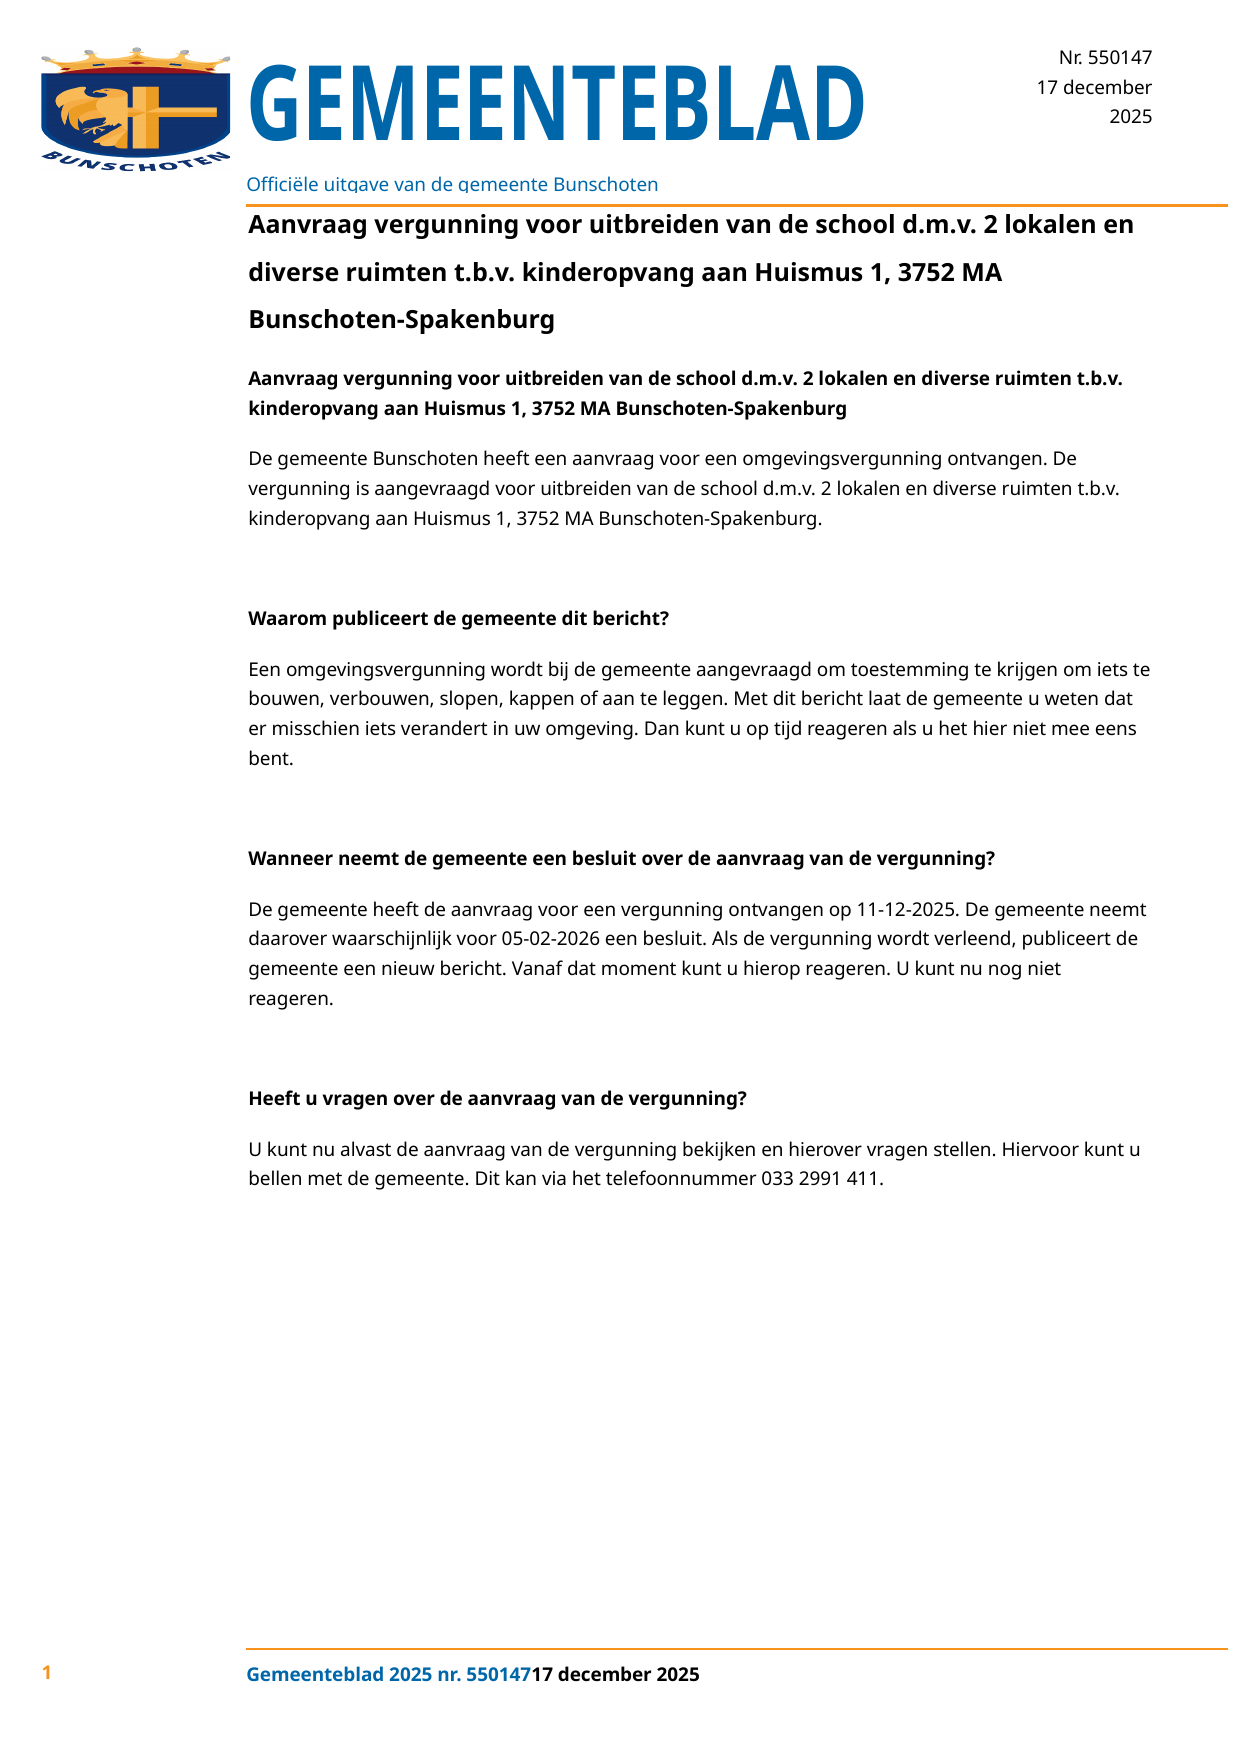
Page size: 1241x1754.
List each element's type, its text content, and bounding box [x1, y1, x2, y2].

text De gemeente Bunschoten heeft een aanvraag voor een omgevingsvergunning ontvangen. De vergunning is aangevraagd voor uitbreiden van de school d.m.v. 2 lokalen en diverse ruimten t.b.v. kinderopvang aan Huismus 1, 3752 MA Bunschoten-Spakenburg. [248, 446, 1152, 530]
text Wanneer neemt de gemeente een besluit over de aanvraag van de vergunning? [248, 846, 1152, 871]
text Heeft u vragen over de aanvraag van de vergunning? [248, 1086, 1152, 1111]
text Waarom publiceert de gemeente dit bericht? [248, 606, 1152, 631]
text Aanvraag vergunning voor uitbreiden van de school d.m.v. 2 lokalen en diverse ruimten t.b.v. kinderopvang aan Huismus 1, 3752 MA Bunschoten-Spakenburg [248, 366, 1152, 421]
picture [41, 47, 231, 172]
text Een omgevingsvergunning wordt bij de gemeente aangevraagd om toestemming te krijgen om iets te bouwen, verbouwen, slopen, kappen of aan te leggen. Met dit bericht laat de gemeente u weten dat er misschien iets verandert in uw omgeving. Dan kunt u op tijd reageren als u het hier niet mee eens bent. [248, 656, 1152, 770]
text De gemeente heeft de aanvraag voor een vergunning ontvangen op 11-12-2025. De gemeente neemt daarover waarschijnlijk voor 05-02-2026 een besluit. Als de vergunning wordt verleend, publiceert de gemeente een nieuw bericht. Vanaf dat moment kunt u hierop reageren. U kunt nu nog niet reageren. [248, 896, 1152, 1010]
text U kunt nu alvast de aanvraag van de vergunning bekijken en hierover vragen stellen. Hiervoor kunt u bellen met de gemeente. Dit kan via het telefoonnummer 033 2991 411. [248, 1136, 1152, 1191]
text Aanvraag vergunning voor uitbreiden van de school d.m.v. 2 lokalen en diverse ruimten t.b.v. kinderopvang aan Huismus 1, 3752 MA Bunschoten-Spakenburg [248, 207, 1152, 336]
